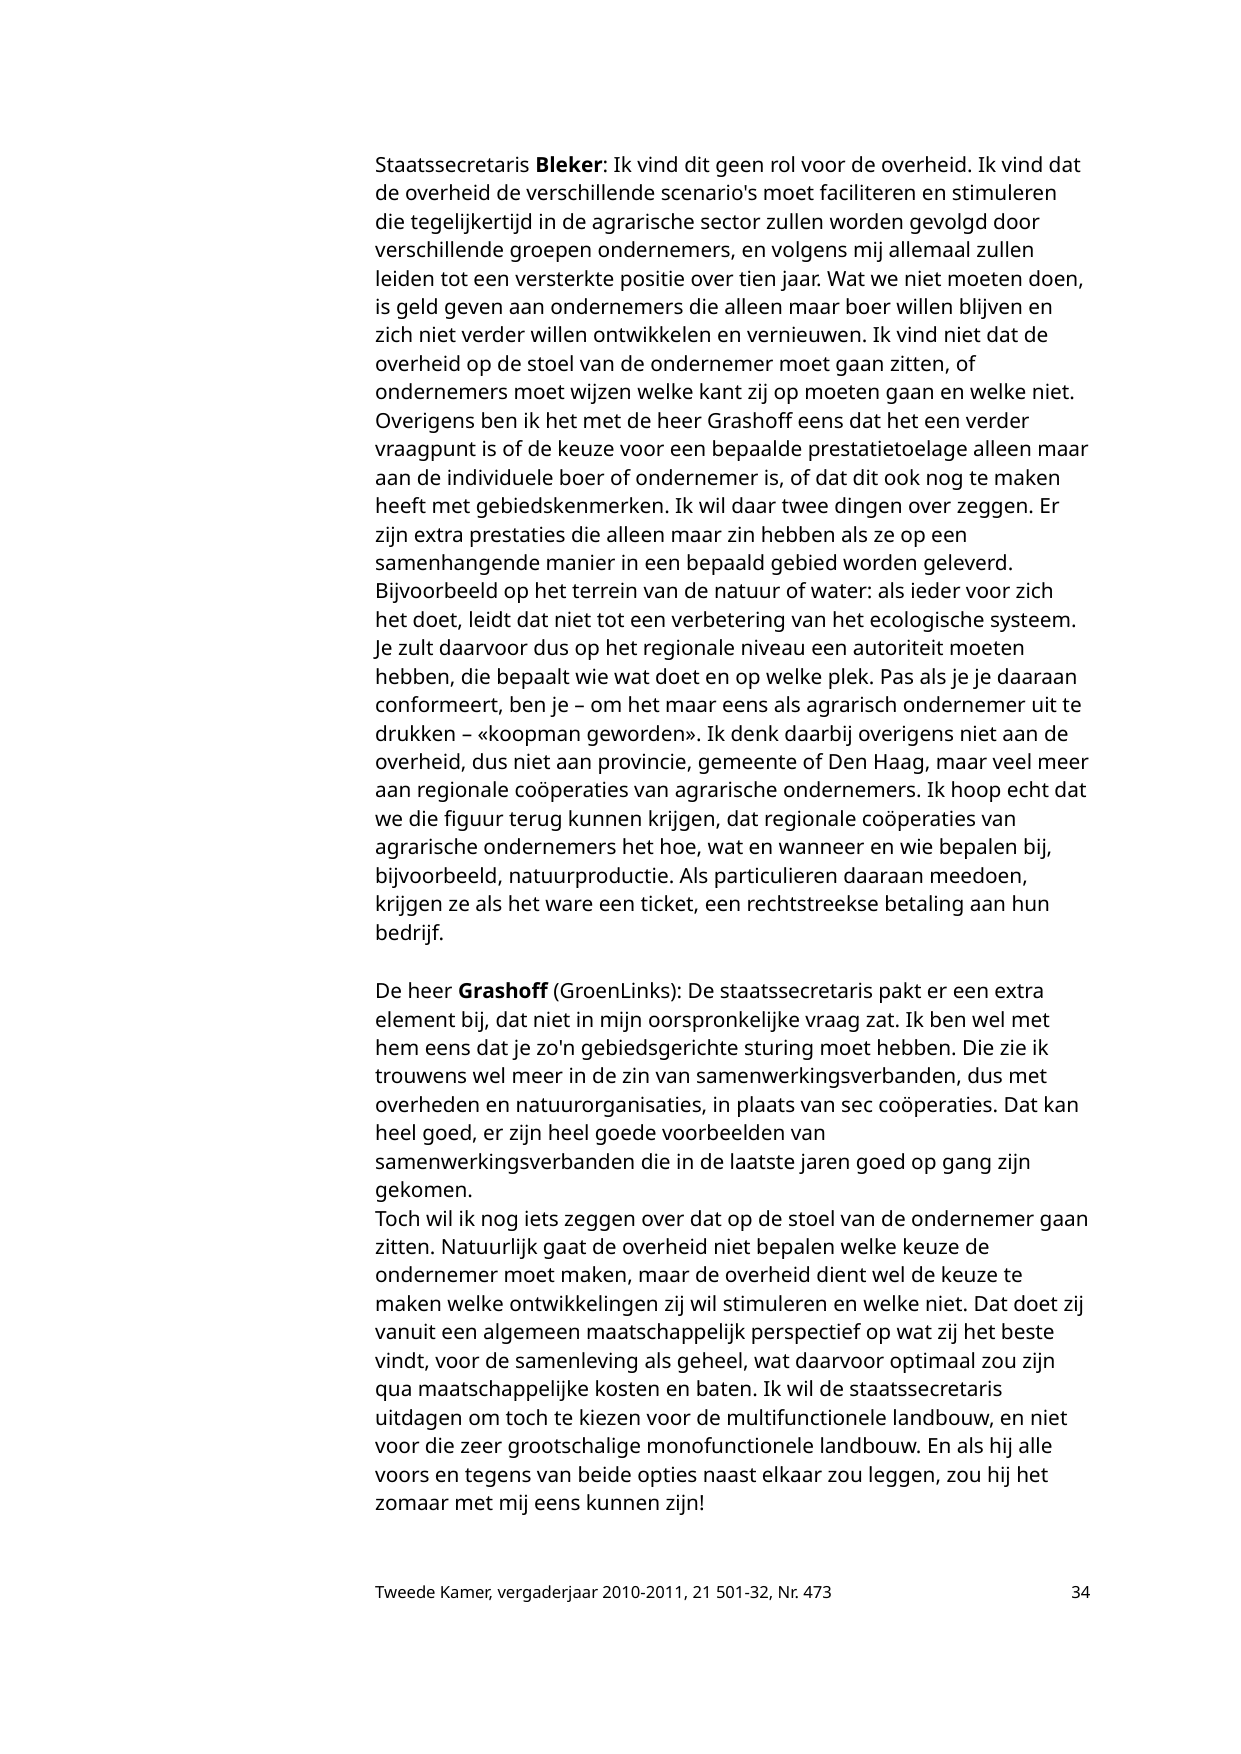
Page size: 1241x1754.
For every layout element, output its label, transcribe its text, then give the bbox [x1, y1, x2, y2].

text De heer Grashoff (GroenLinks): De staatssecretaris pakt er een extra element bij, dat niet in mijn oorspronkelijke vraag zat. Ik ben wel met hem eens dat je zo'n gebiedsgerichte sturing moet hebben. Die zie ik trouwens wel meer in de zin van samenwerkingsverbanden, dus met overheden en natuurorganisaties, in plaats van sec coöperaties. Dat kan heel goed, er zijn heel goede voorbeelden van samenwerkingsverbanden die in de laatste jaren goed op gang zijn gekomen. [375, 976, 1090, 1204]
text Toch wil ik nog iets zeggen over dat op de stoel van de ondernemer gaan zitten. Natuurlijk gaat de overheid niet bepalen welke keuze de ondernemer moet maken, maar de overheid dient wel de keuze te maken welke ontwikkelingen zij wil stimuleren en welke niet. Dat doet zij vanuit een algemeen maatschappelijk perspectief op wat zij het beste vindt, voor de samenleving als geheel, wat daarvoor optimaal zou zijn qua maatschappelijke kosten en baten. Ik wil de staatssecretaris uitdagen om toch te kiezen voor de multifunctionele landbouw, en niet voor die zeer grootschalige monofunctionele landbouw. En als hij alle voors en tegens van beide opties naast elkaar zou leggen, zou hij het zomaar met mij eens kunnen zijn! [375, 1204, 1090, 1517]
text Staatssecretaris Bleker: Ik vind dit geen rol voor de overheid. Ik vind dat de overheid de verschillende scenario's moet faciliteren en stimuleren die tegelijkertijd in de agrarische sector zullen worden gevolgd door verschillende groepen ondernemers, en volgens mij allemaal zullen leiden tot een versterkte positie over tien jaar. Wat we niet moeten doen, is geld geven aan ondernemers die alleen maar boer willen blijven en zich niet verder willen ontwikkelen en vernieuwen. Ik vind niet dat de overheid op de stoel van de ondernemer moet gaan zitten, of ondernemers moet wijzen welke kant zij op moeten gaan en welke niet. Overigens ben ik het met de heer Grashoff eens dat het een verder vraagpunt is of de keuze voor een bepaalde prestatietoelage alleen maar aan de individuele boer of ondernemer is, of dat dit ook nog te maken heeft met gebiedskenmerken. Ik wil daar twee dingen over zeggen. Er zijn extra prestaties die alleen maar zin hebben als ze op een samenhangende manier in een bepaald gebied worden geleverd. Bijvoorbeeld op het terrein van de natuur of water: als ieder voor zich het doet, leidt dat niet tot een verbetering van het ecologische systeem. Je zult daarvoor dus op het regionale niveau een autoriteit moeten hebben, die bepaalt wie wat doet en op welke plek. Pas als je je daaraan conformeert, ben je – om het maar eens als agrarisch ondernemer uit te drukken – «koopman geworden». Ik denk daarbij overigens niet aan de overheid, dus niet aan provincie, gemeente of Den Haag, maar veel meer aan regionale coöperaties van agrarische ondernemers. Ik hoop echt dat we die figuur terug kunnen krijgen, dat regionale coöperaties van agrarische ondernemers het hoe, wat en wanneer en wie bepalen bij, bijvoorbeeld, natuurproductie. Als particulieren daaraan meedoen, krijgen ze als het ware een ticket, een rechtstreekse betaling aan hun bedrijf. [375, 150, 1090, 946]
